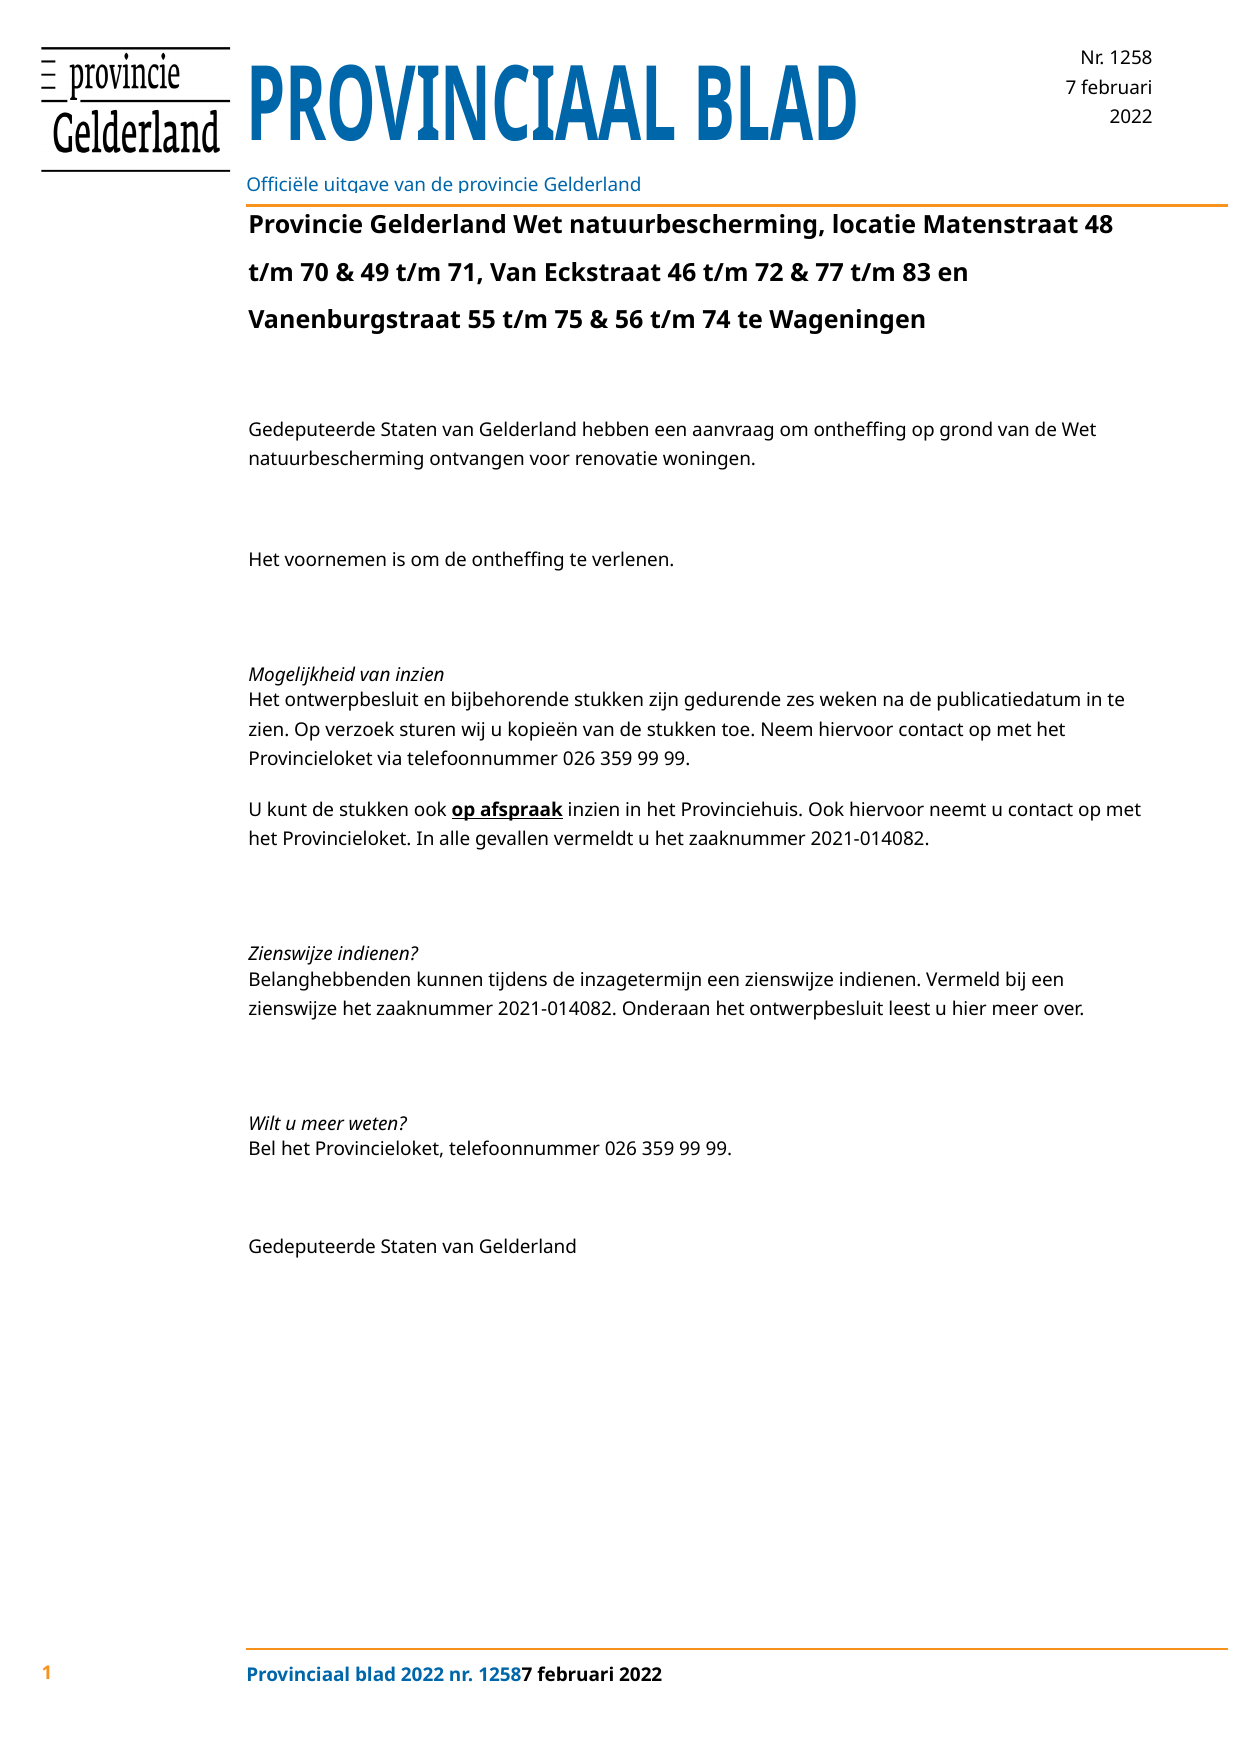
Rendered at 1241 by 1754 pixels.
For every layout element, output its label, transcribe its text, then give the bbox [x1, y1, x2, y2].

text Provincie Gelderland Wet natuurbescherming, locatie Matenstraat 48 t/m 70 & 49 t/m 71, Van Eckstraat 46 t/m 72 & 77 t/m 83 en Vanenburgstraat 55 t/m 75 & 56 t/m 74 te Wageningen [248, 207, 1152, 336]
text Gedeputeerde Staten van Gelderland hebben een aanvraag om ontheffing op grond van de Wet natuurbescherming ontvangen voor renovatie woningen. [248, 416, 1152, 471]
text Gedeputeerde Staten van Gelderland [248, 1234, 1152, 1259]
text Mogelijkheid van inzien [248, 661, 1152, 686]
picture [41, 47, 231, 172]
text U kunt de stukken ook op afspraak inzien in het Provinciehuis. Ook hiervoor neemt u contact op met het Provincieloket. In alle gevallen vermeldt u het zaaknummer 2021-014082. [248, 796, 1152, 851]
text Het voornemen is om de ontheffing te verlenen. [248, 546, 1152, 572]
text Het ontwerpbesluit en bijbehorende stukken zijn gedurende zes weken na de publicatiedatum in te zien. Op verzoek sturen wij u kopieën van de stukken toe. Neem hiervoor contact op met het Provincieloket via telefoonnummer 026 359 99 99. [248, 686, 1152, 771]
text Wilt u meer weten? [248, 1110, 1152, 1135]
text Bel het Provincieloket, telefoonnummer 026 359 99 99. [248, 1135, 1152, 1161]
text Zienswijze indienen? [248, 940, 1152, 966]
text Belanghebbenden kunnen tijdens de inzagetermijn een zienswijze indienen. Vermeld bij een zienswijze het zaaknummer 2021-014082. Onderaan het ontwerpbesluit leest u hier meer over. [248, 966, 1152, 1021]
